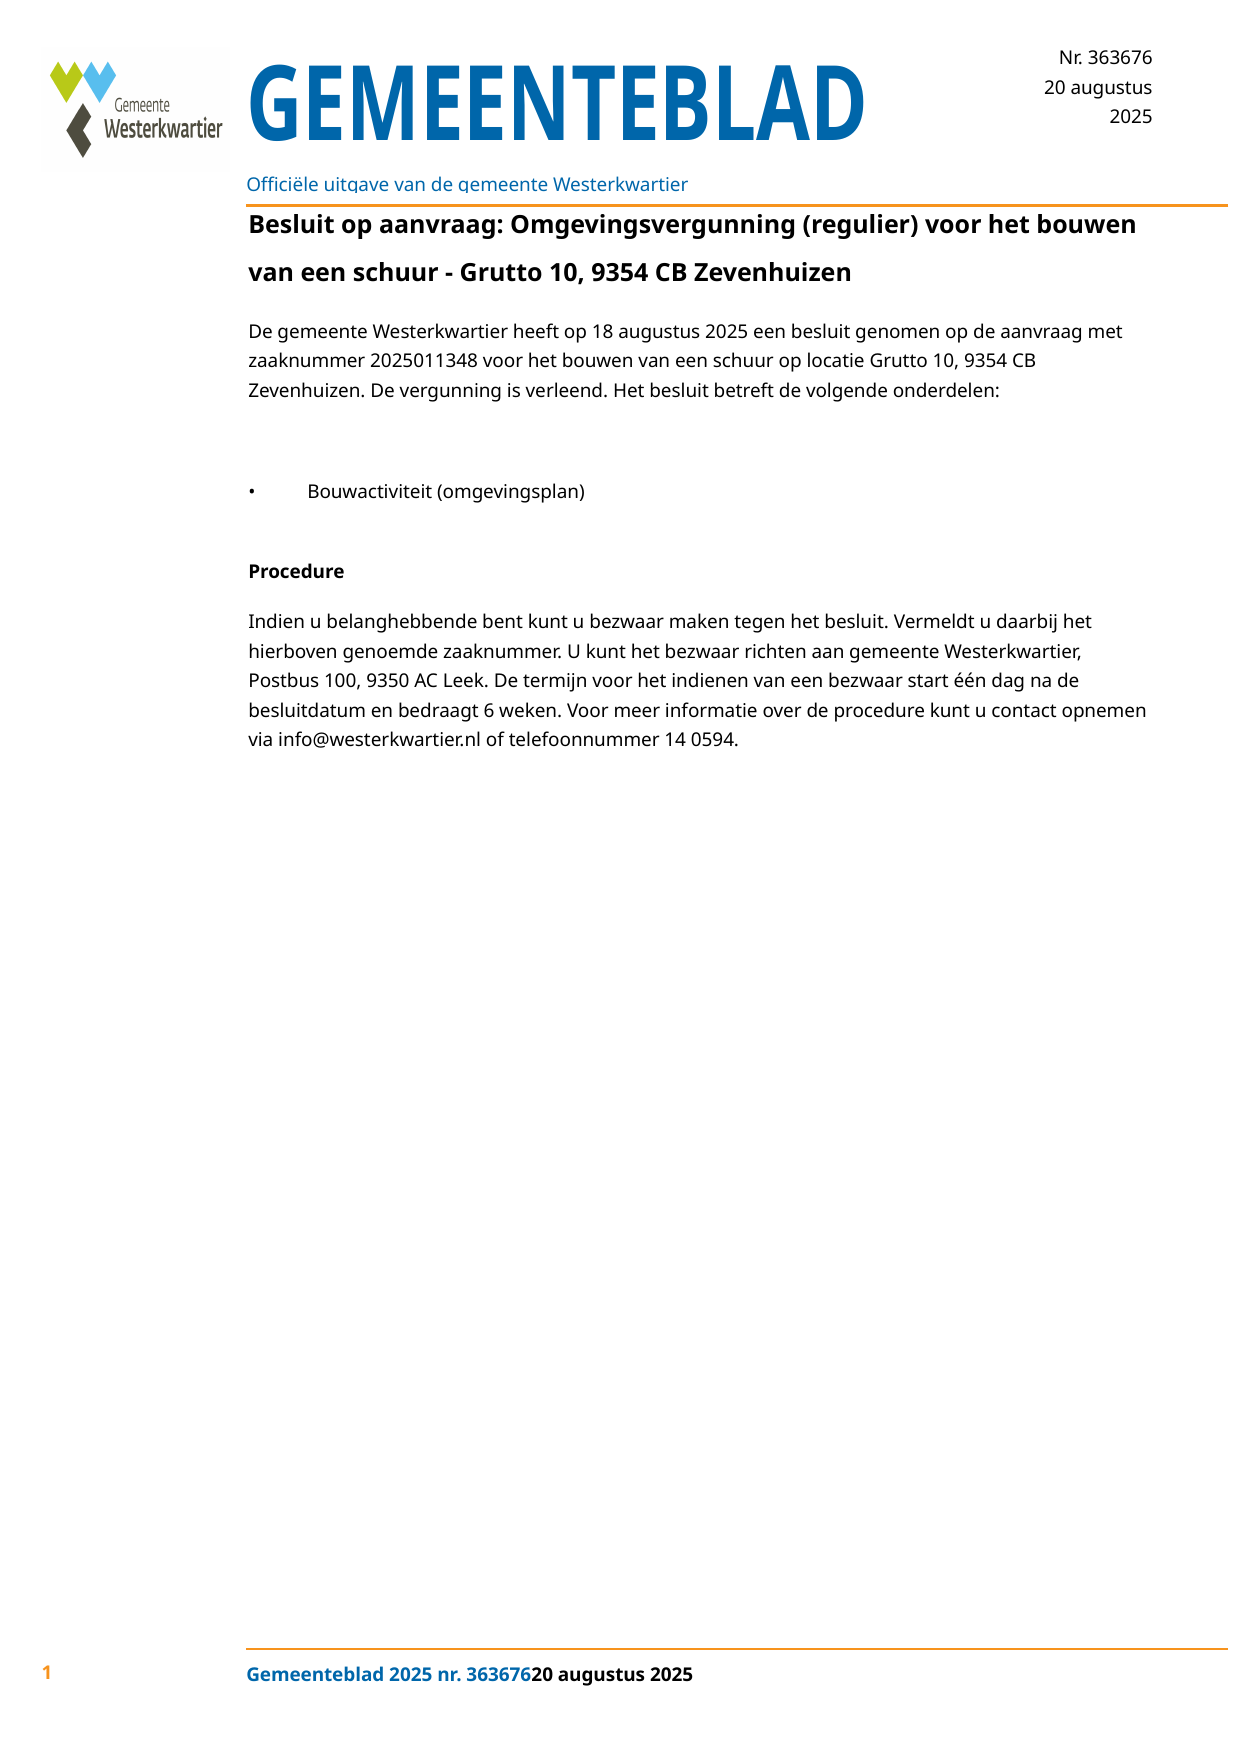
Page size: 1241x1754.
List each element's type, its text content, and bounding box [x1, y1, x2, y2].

text Besluit op aanvraag: Omgevingsvergunning (regulier) voor het bouwen van een schuur - Grutto 10, 9354 CB Zevenhuizen [248, 207, 1152, 288]
text Indien u belanghebbende bent kunt u bezwaar maken tegen het besluit. Vermeldt u daarbij het hierboven genoemde zaaknummer. U kunt het bezwaar richten aan gemeente Westerkwartier, Postbus 100, 9350 AC Leek. De termijn voor het indienen van een bezwaar start één dag na de besluitdatum en bedraagt 6 weken. Voor meer informatie over de procedure kunt u contact opnemen via info@westerkwartier.nl of telefoonnummer 14 0594. [248, 608, 1152, 752]
picture [41, 47, 231, 172]
text Procedure [248, 558, 1152, 584]
text De gemeente Westerkwartier heeft op 18 augustus 2025 een besluit genomen op de aanvraag met zaaknummer 2025011348 voor het bouwen van een schuur op locatie Grutto 10, 9354 CB Zevenhuizen. De vergunning is verleend. Het besluit betreft de volgende onderdelen: [248, 318, 1152, 403]
list Bouwactiviteit (omgevingsplan) [248, 478, 1152, 504]
